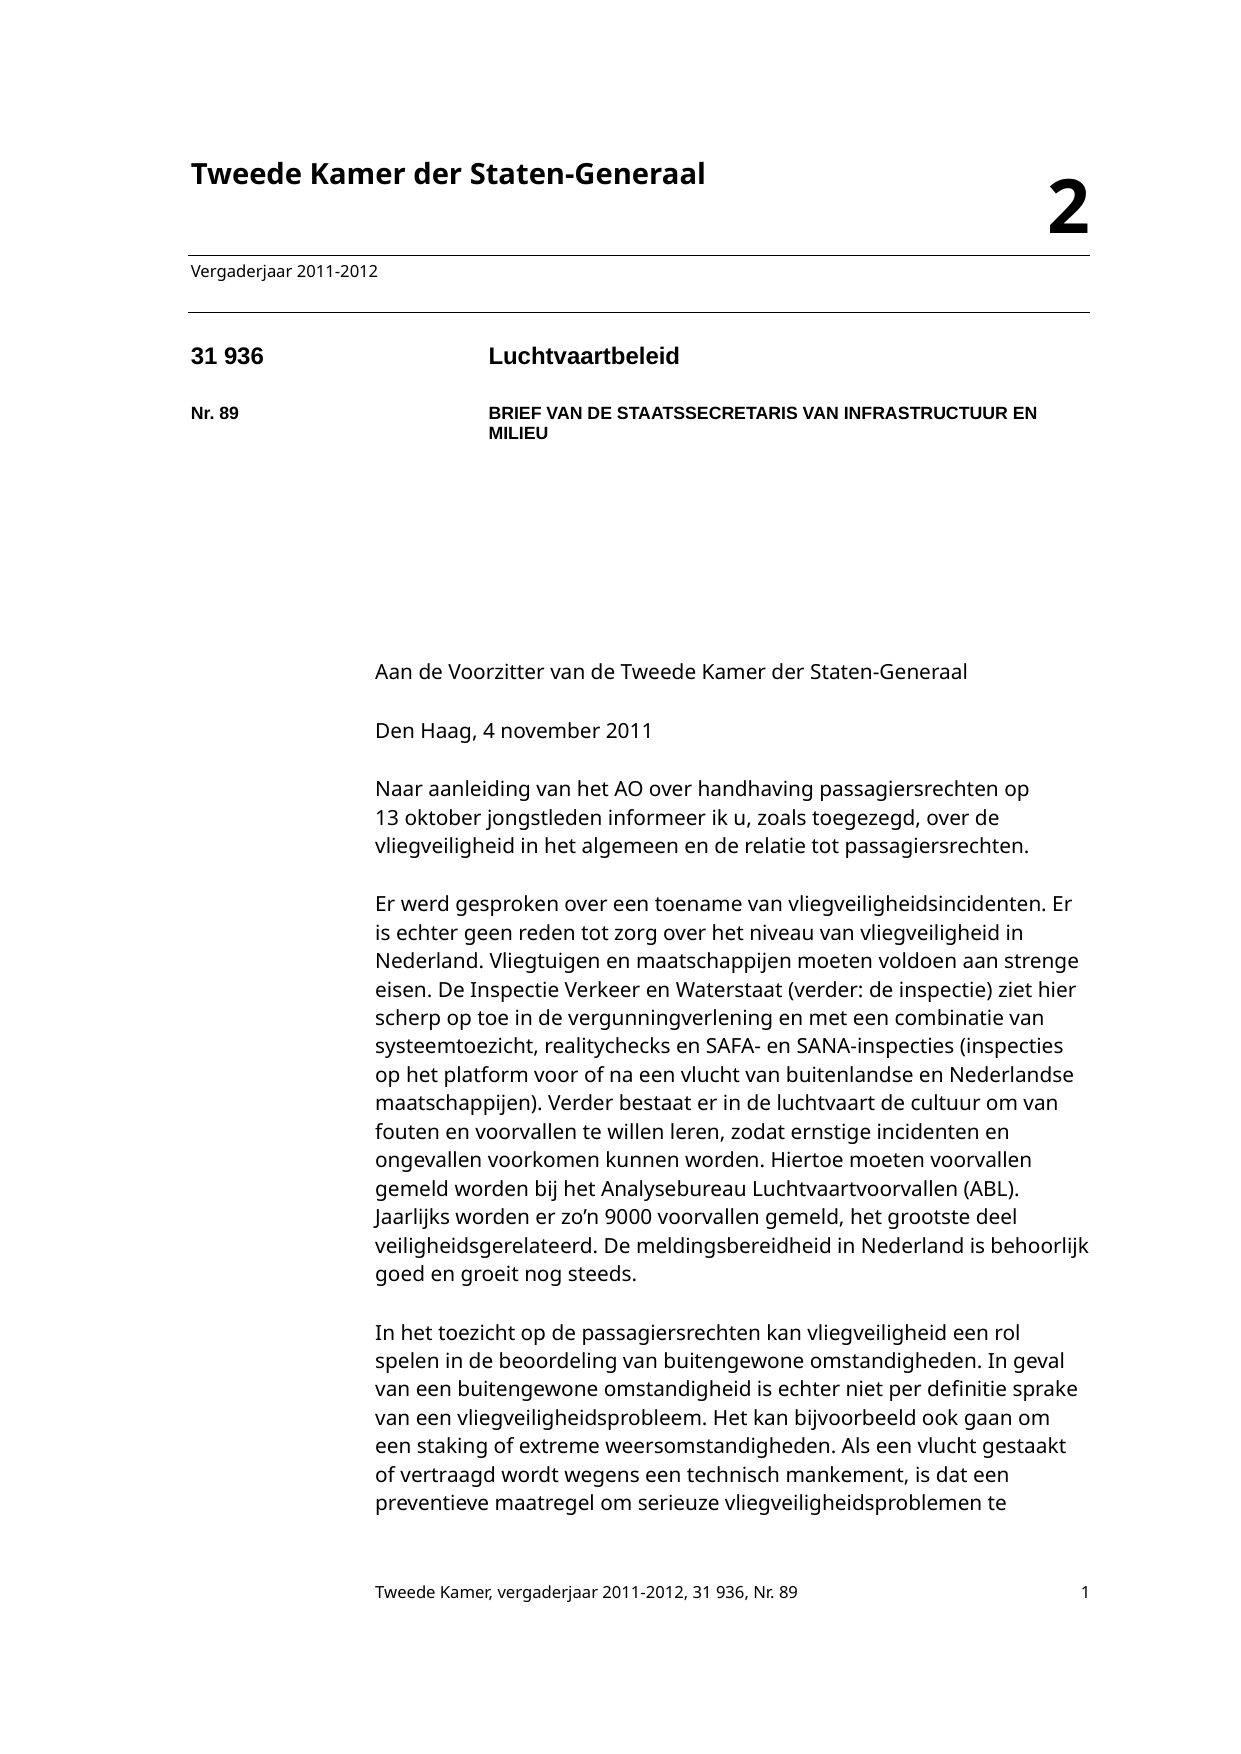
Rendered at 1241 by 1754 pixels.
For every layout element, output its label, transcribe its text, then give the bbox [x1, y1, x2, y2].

text Naar aanleiding van het AO over handhaving passagiersrechten op 13 oktober jongstleden informeer ik u, zoals toegezegd, over de vliegveiligheid in het algemeen en de relatie tot passagiersrechten. [375, 774, 1090, 859]
text Den Haag, 4 november 2011 [375, 716, 1090, 744]
table_cell BRIEF VAN DE STAATSSECRETARIS VAN INFRASTRUCTUUR EN MILIEU [485, 399, 1090, 539]
table_cell Nr. 89 [188, 399, 485, 539]
table_header Tweede Kamer der Staten-Generaal [188, 150, 909, 255]
table_cell [485, 256, 1090, 312]
table_cell Vergaderjaar 2011-2012 [188, 256, 485, 312]
table_cell 31 936 [188, 339, 485, 399]
table_header 2 [910, 150, 1090, 255]
text Er werd gesproken over een toename van vliegveiligheidsincidenten. Er is echter geen reden tot zorg over het niveau van vliegveiligheid in Nederland. Vliegtuigen en maatschappijen moeten voldoen aan strenge eisen. De Inspectie Verkeer en Waterstaat (verder: de inspectie) ziet hier scherp op toe in de vergunningverlening en met een combinatie van systeemtoezicht, realitychecks en SAFA- en SANA-inspecties (inspecties op het platform voor of na een vlucht van buitenlandse en Nederlandse maatschappijen). Verder bestaat er in de luchtvaart de cultuur om van fouten en voorvallen te willen leren, zodat ernstige incidenten en ongevallen voorkomen kunnen worden. Hiertoe moeten voorvallen gemeld worden bij het Analysebureau Luchtvaartvoorvallen (ABL). Jaarlijks worden er zo’n 9000 voorvallen gemeld, het grootste deel veiligheidsgerelateerd. De meldingsbereidheid in Nederland is behoorlijk goed en groeit nog steeds. [375, 889, 1090, 1288]
table_cell [188, 313, 485, 339]
text In het toezicht op de passagiersrechten kan vliegveiligheid een rol spelen in de beoordeling van buitengewone omstandigheden. In geval van een buitengewone omstandigheid is echter niet per definitie sprake van een vliegveiligheidsprobleem. Het kan bijvoorbeeld ook gaan om een staking of extreme weersomstandigheden. Als een vlucht gestaakt of vertraagd wordt wegens een technisch mankement, is dat een preventieve maatregel om serieuze vliegveiligheidsproblemen te [375, 1318, 1090, 1517]
table_cell Luchtvaartbeleid [485, 339, 1090, 399]
table_cell [485, 313, 1090, 339]
text Aan de Voorzitter van de Tweede Kamer der Staten-Generaal [375, 657, 1090, 686]
